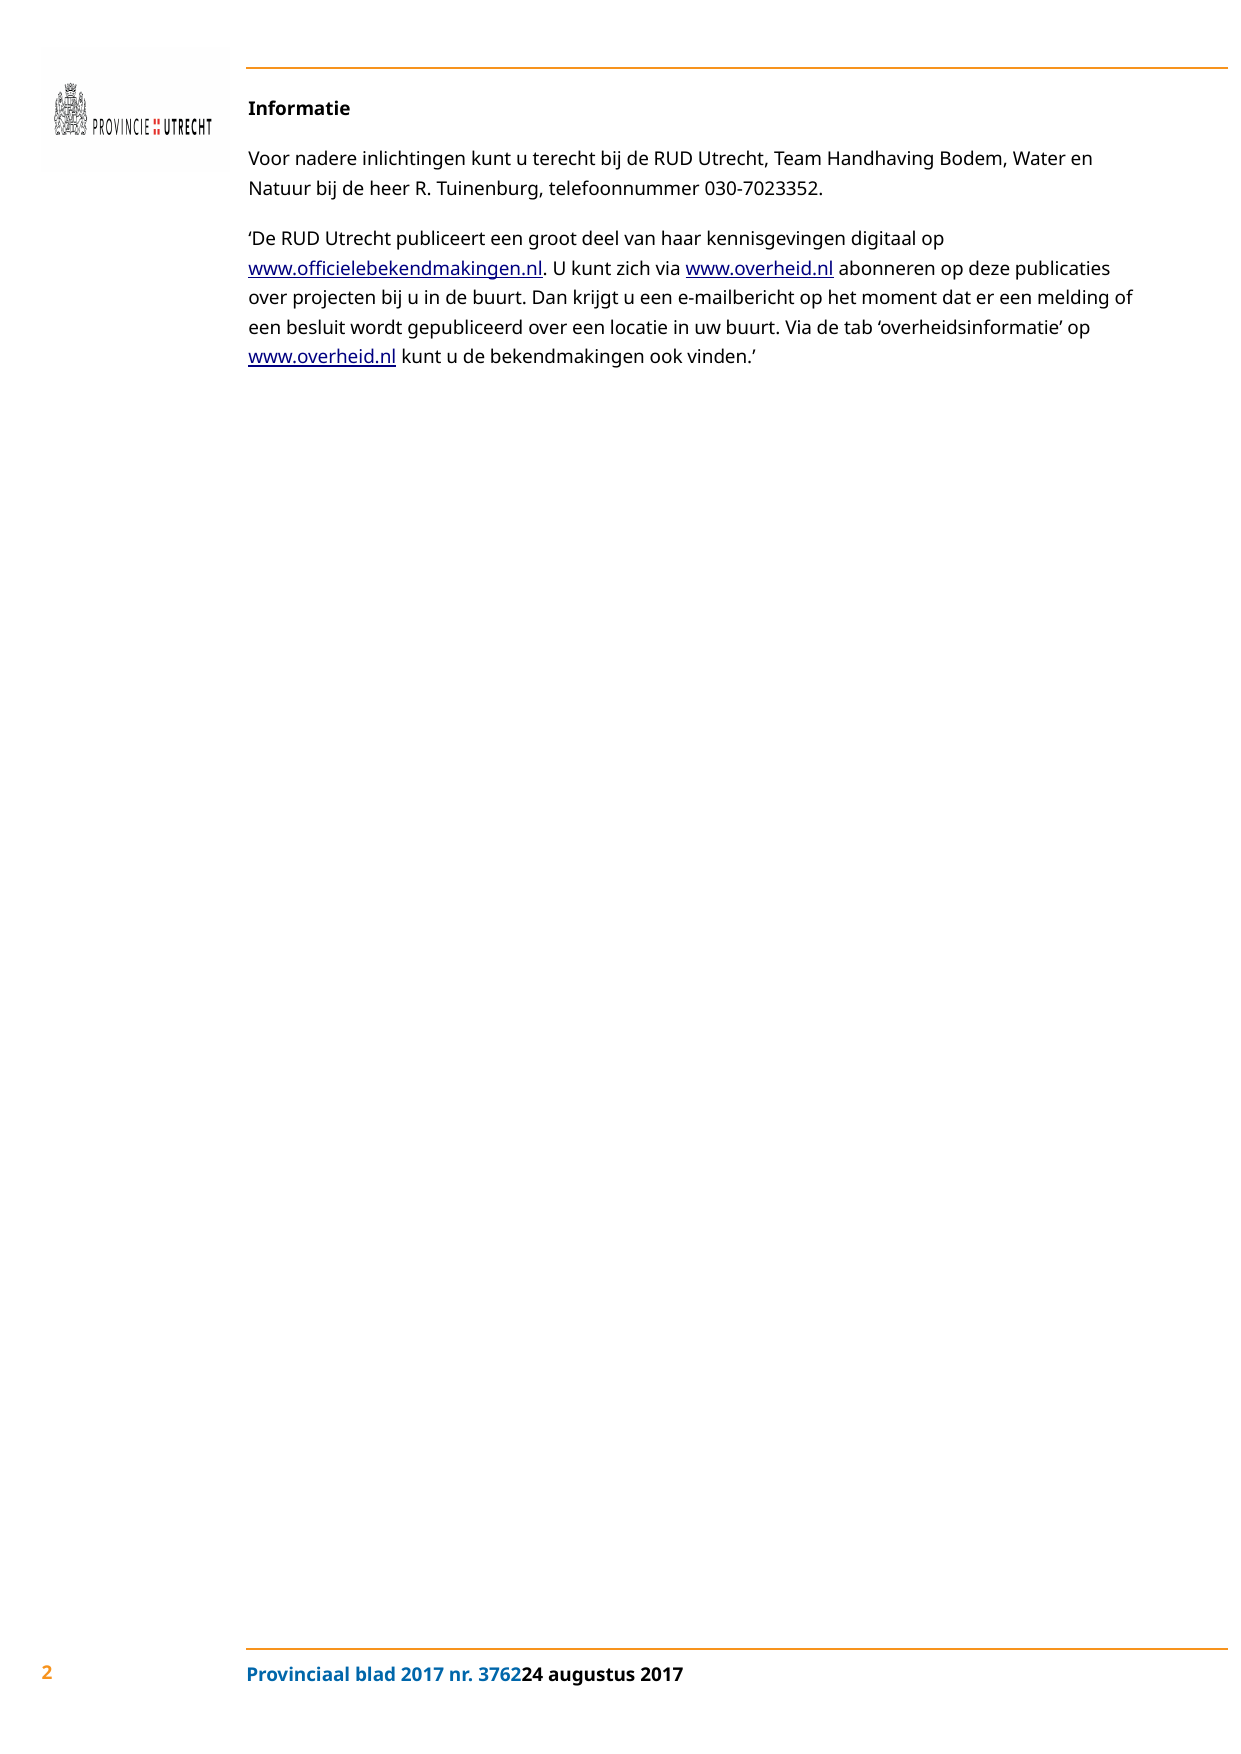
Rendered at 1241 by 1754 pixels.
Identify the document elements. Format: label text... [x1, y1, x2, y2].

text Informatie [248, 95, 1152, 121]
text Voor nadere inlichtingen kunt u terecht bij de RUD Utrecht, Team Handhaving Bodem, Water en Natuur bij de heer R. Tuinenburg, telefoonnummer 030-7023352. [248, 145, 1152, 201]
picture [41, 47, 231, 172]
text ‘De RUD Utrecht publiceert een groot deel van haar kennisgevingen digitaal op www.officielebekendmakingen.nl. U kunt zich via www.overheid.nl abonneren op deze publicaties over projecten bij u in de buurt. Dan krijgt u een e-mailbericht op het moment dat er een melding of een besluit wordt gepubliceerd over een locatie in uw buurt. Via de tab ‘overheidsinformatie’ op www.overheid.nl kunt u de bekendmakingen ook vinden.’ [248, 225, 1152, 369]
